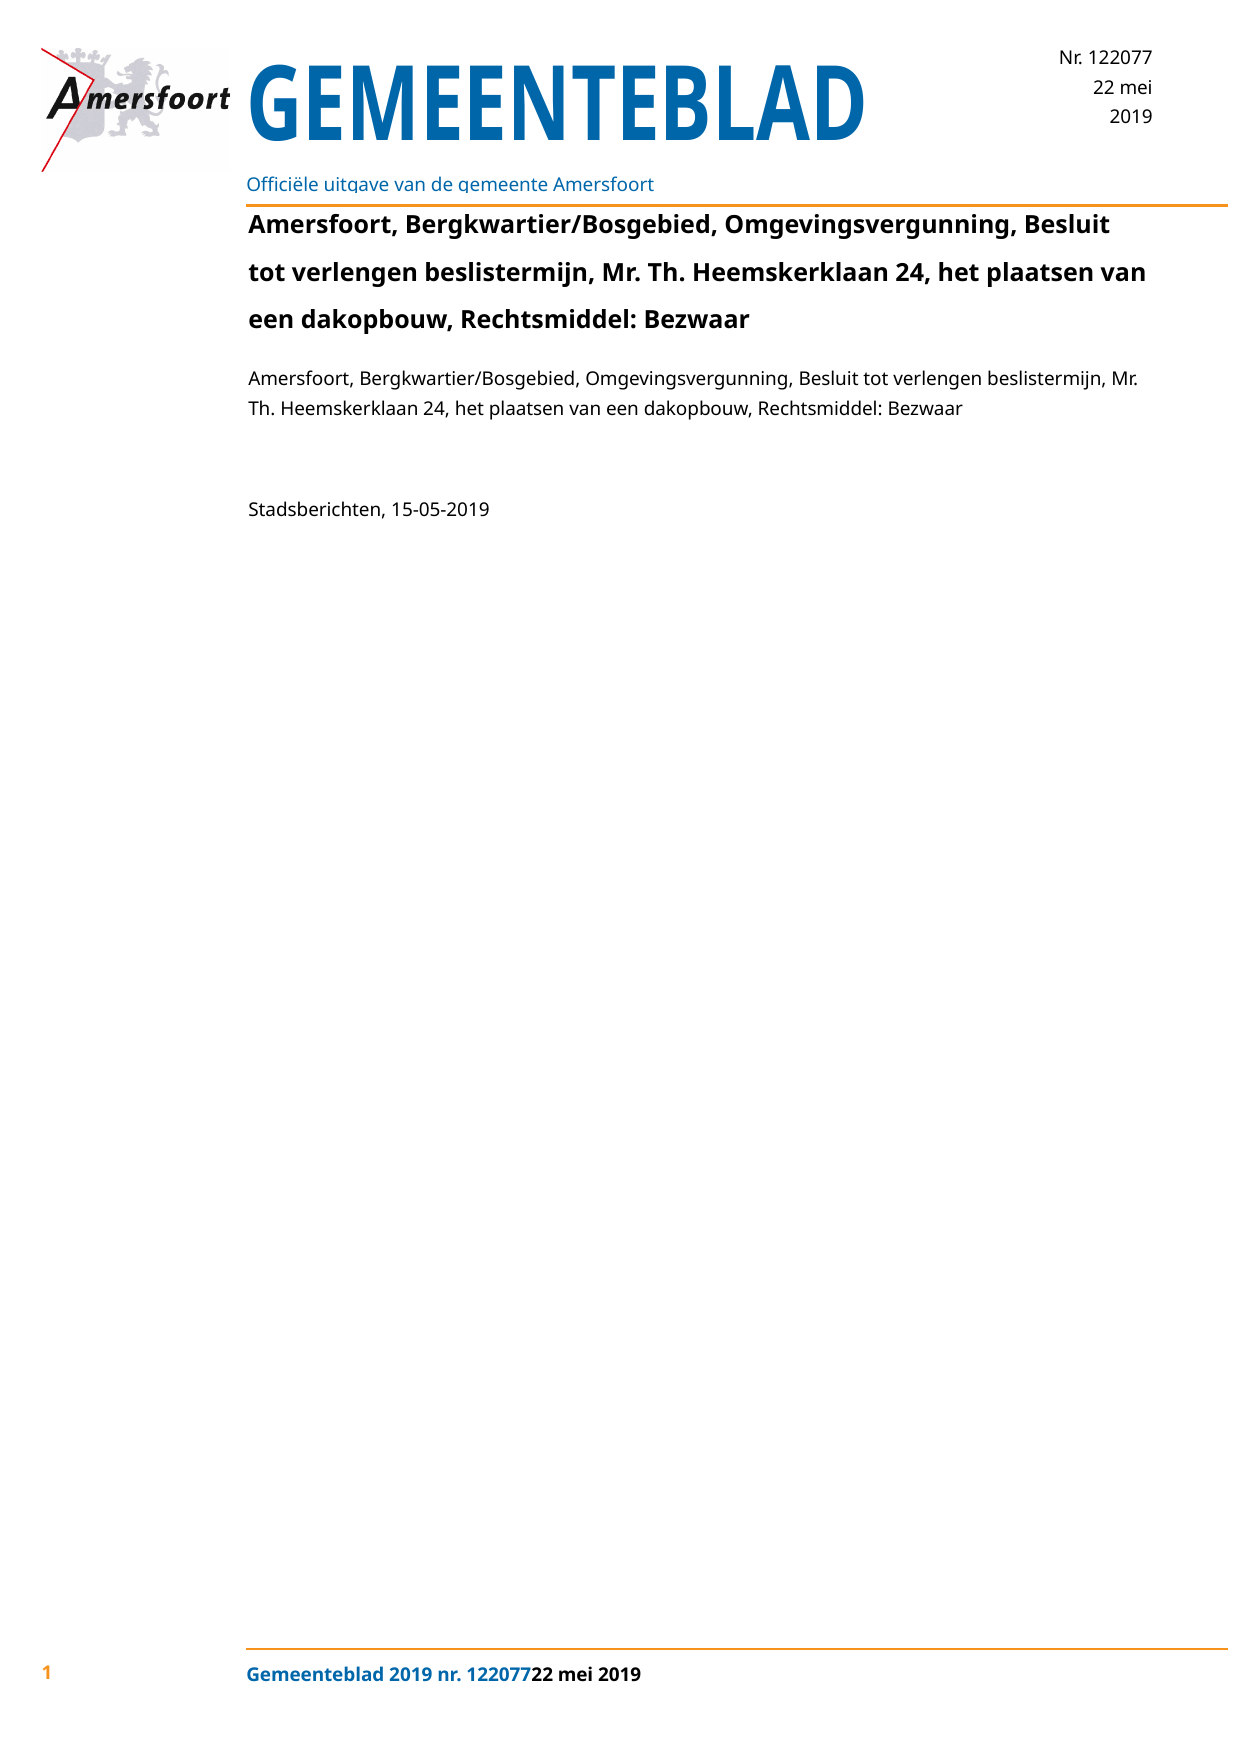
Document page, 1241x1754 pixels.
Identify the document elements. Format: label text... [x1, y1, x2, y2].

text Stadsberichten, 15-05-2019 [248, 496, 1152, 522]
text Amersfoort, Bergkwartier/Bosgebied, Omgevingsvergunning, Besluit tot verlengen beslistermijn, Mr. Th. Heemskerklaan 24, het plaatsen van een dakopbouw, Rechtsmiddel: Bezwaar [248, 207, 1152, 336]
picture [41, 47, 231, 172]
text Amersfoort, Bergkwartier/Bosgebied, Omgevingsvergunning, Besluit tot verlengen beslistermijn, Mr. Th. Heemskerklaan 24, het plaatsen van een dakopbouw, Rechtsmiddel: Bezwaar [248, 366, 1152, 421]
